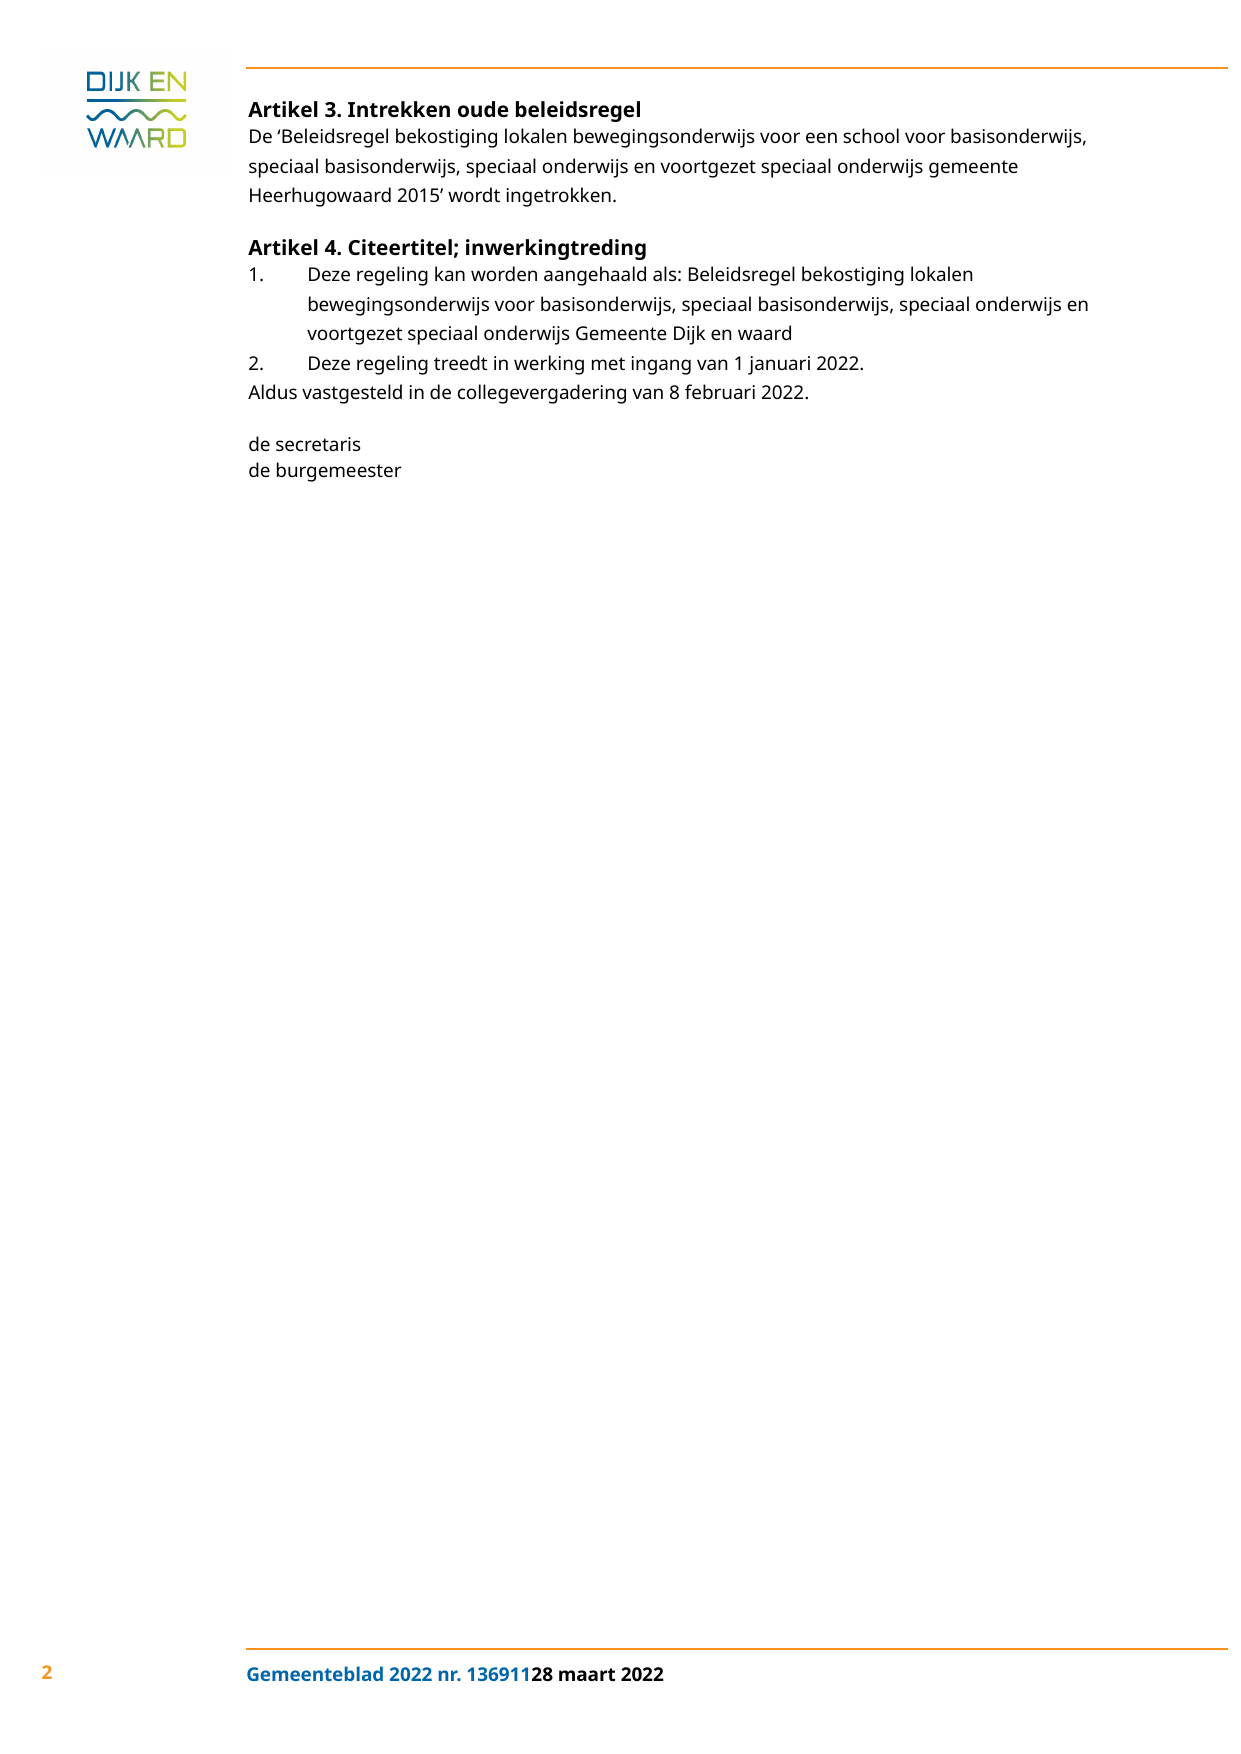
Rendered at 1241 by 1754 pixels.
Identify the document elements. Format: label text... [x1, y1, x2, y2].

list Deze regeling treedt in werking met ingang van 1 januari 2022. [248, 350, 1152, 376]
list Deze regeling kan worden aangehaald als: Beleidsregel bekostiging lokalen bewegingsonderwijs voor basisonderwijs, speciaal basisonderwijs, speciaal onderwijs en voortgezet speciaal onderwijs Gemeente Dijk en waard [248, 261, 1152, 346]
text Aldus vastgesteld in de collegevergadering van 8 februari 2022. [248, 379, 1152, 405]
text de burgemeester [248, 457, 1152, 482]
text de secretaris [248, 431, 1152, 457]
text Artikel 3. Intrekken oude beleidsregel [248, 95, 1152, 123]
text Artikel 4. Citeertitel; inwerkingtreding [248, 233, 1152, 261]
picture [41, 47, 231, 172]
text De ‘Beleidsregel bekostiging lokalen bewegingsonderwijs voor een school voor basisonderwijs, speciaal basisonderwijs, speciaal onderwijs en voortgezet speciaal onderwijs gemeente Heerhugowaard 2015’ wordt ingetrokken. [248, 123, 1152, 208]
